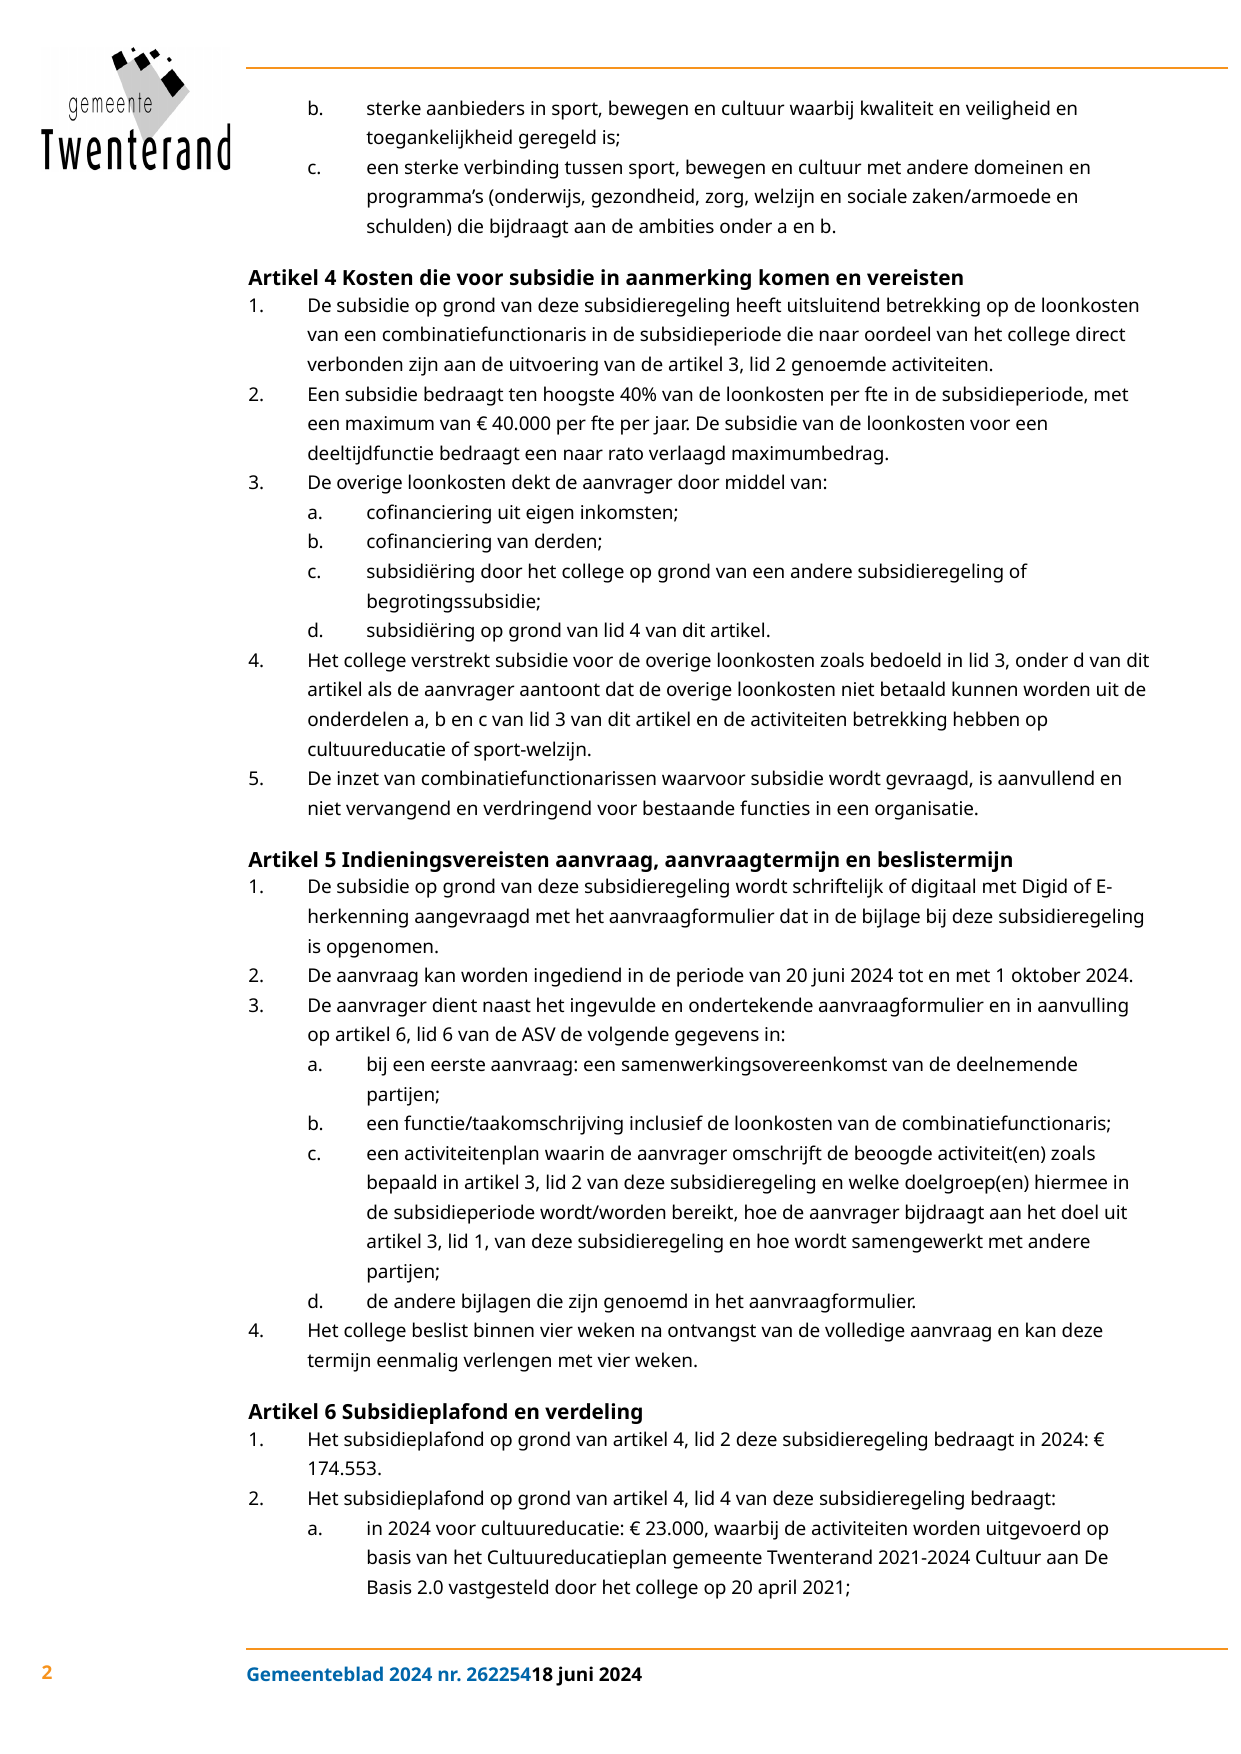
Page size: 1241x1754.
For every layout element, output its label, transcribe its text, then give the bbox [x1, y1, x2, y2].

list subsidiëring door het college op grond van een andere subsidieregeling of begrotingssubsidie; [307, 558, 1152, 613]
list een functie/taakomschrijving inclusief de loonkosten van de combinatiefunctionaris; [307, 1110, 1152, 1136]
list De subsidie op grond van deze subsidieregeling heeft uitsluitend betrekking op de loonkosten van een combinatiefunctionaris in de subsidieperiode die naar oordeel van het college direct verbonden zijn aan de uitvoering van de artikel 3, lid 2 genoemde activiteiten. [248, 292, 1152, 377]
list Een subsidie bedraagt ten hoogste 40% van de loonkosten per fte in de subsidieperiode, met een maximum van € 40.000 per fte per jaar. De subsidie van de loonkosten voor een deeltijdfunctie bedraagt een naar rato verlaagd maximumbedrag. [248, 381, 1152, 466]
list De aanvrager dient naast het ingevulde en ondertekende aanvraagformulier en in aanvulling op artikel 6, lid 6 van de ASV de volgende gegevens in: [248, 992, 1152, 1047]
list De overige loonkosten dekt de aanvrager door middel van: [248, 469, 1152, 495]
list subsidiëring op grond van lid 4 van dit artikel. [307, 617, 1152, 643]
text Artikel 4 Kosten die voor subsidie in aanmerking komen en vereisten [248, 263, 1152, 292]
list de andere bijlagen die zijn genoemd in het aanvraagformulier. [307, 1288, 1152, 1314]
list cofinanciering uit eigen inkomsten; [307, 499, 1152, 525]
list een activiteitenplan waarin de aanvrager omschrijft de beoogde activiteit(en) zoals bepaald in artikel 3, lid 2 van deze subsidieregeling en welke doelgroep(en) hiermee in de subsidieperiode wordt/worden bereikt, hoe de aanvrager bijdraagt aan het doel uit artikel 3, lid 1, van deze subsidieregeling en hoe wordt samengewerkt met andere partijen; [307, 1140, 1152, 1284]
list Het college beslist binnen vier weken na ontvangst van de volledige aanvraag en kan deze termijn eenmalig verlengen met vier weken. [248, 1317, 1152, 1373]
list Het subsidieplafond op grond van artikel 4, lid 2 deze subsidieregeling bedraagt in 2024: € 174.553. [248, 1426, 1152, 1481]
list een sterke verbinding tussen sport, bewegen en cultuur met andere domeinen en programma’s (onderwijs, gezondheid, zorg, welzijn en sociale zaken/armoede en schulden) die bijdraagt aan de ambities onder a en b. [307, 154, 1152, 239]
text Artikel 5 Indieningsvereisten aanvraag, aanvraagtermijn en beslistermijn [248, 845, 1152, 874]
list cofinanciering van derden; [307, 529, 1152, 554]
text Artikel 6 Subsidieplafond en verdeling [248, 1397, 1152, 1426]
list sterke aanbieders in sport, bewegen en cultuur waarbij kwaliteit en veiligheid en toegankelijkheid geregeld is; [307, 95, 1152, 150]
picture [41, 47, 231, 172]
list in 2024 voor cultuureducatie: € 23.000, waarbij de activiteiten worden uitgevoerd op basis van het Cultuureducatieplan gemeente Twenterand 2021-2024 Cultuur aan De Basis 2.0 vastgesteld door het college op 20 april 2021; [307, 1515, 1152, 1599]
list De subsidie op grond van deze subsidieregeling wordt schriftelijk of digitaal met Digid of E-herkenning aangevraagd met het aanvraagformulier dat in de bijlage bij deze subsidieregeling is opgenomen. [248, 874, 1152, 959]
list De aanvraag kan worden ingediend in de periode van 20 juni 2024 tot en met 1 oktober 2024. [248, 962, 1152, 988]
list bij een eerste aanvraag: een samenwerkingsovereenkomst van de deelnemende partijen; [307, 1051, 1152, 1107]
list Het college verstrekt subsidie voor de overige loonkosten zoals bedoeld in lid 3, onder d van dit artikel als de aanvrager aantoont dat de overige loonkosten niet betaald kunnen worden uit de onderdelen a, b en c van lid 3 van dit artikel en de activiteiten betrekking hebben op cultuureducatie of sport-welzijn. [248, 647, 1152, 761]
list Het subsidieplafond op grond van artikel 4, lid 4 van deze subsidieregeling bedraagt: [248, 1485, 1152, 1511]
list De inzet van combinatiefunctionarissen waarvoor subsidie wordt gevraagd, is aanvullend en niet vervangend en verdringend voor bestaande functies in een organisatie. [248, 765, 1152, 821]
